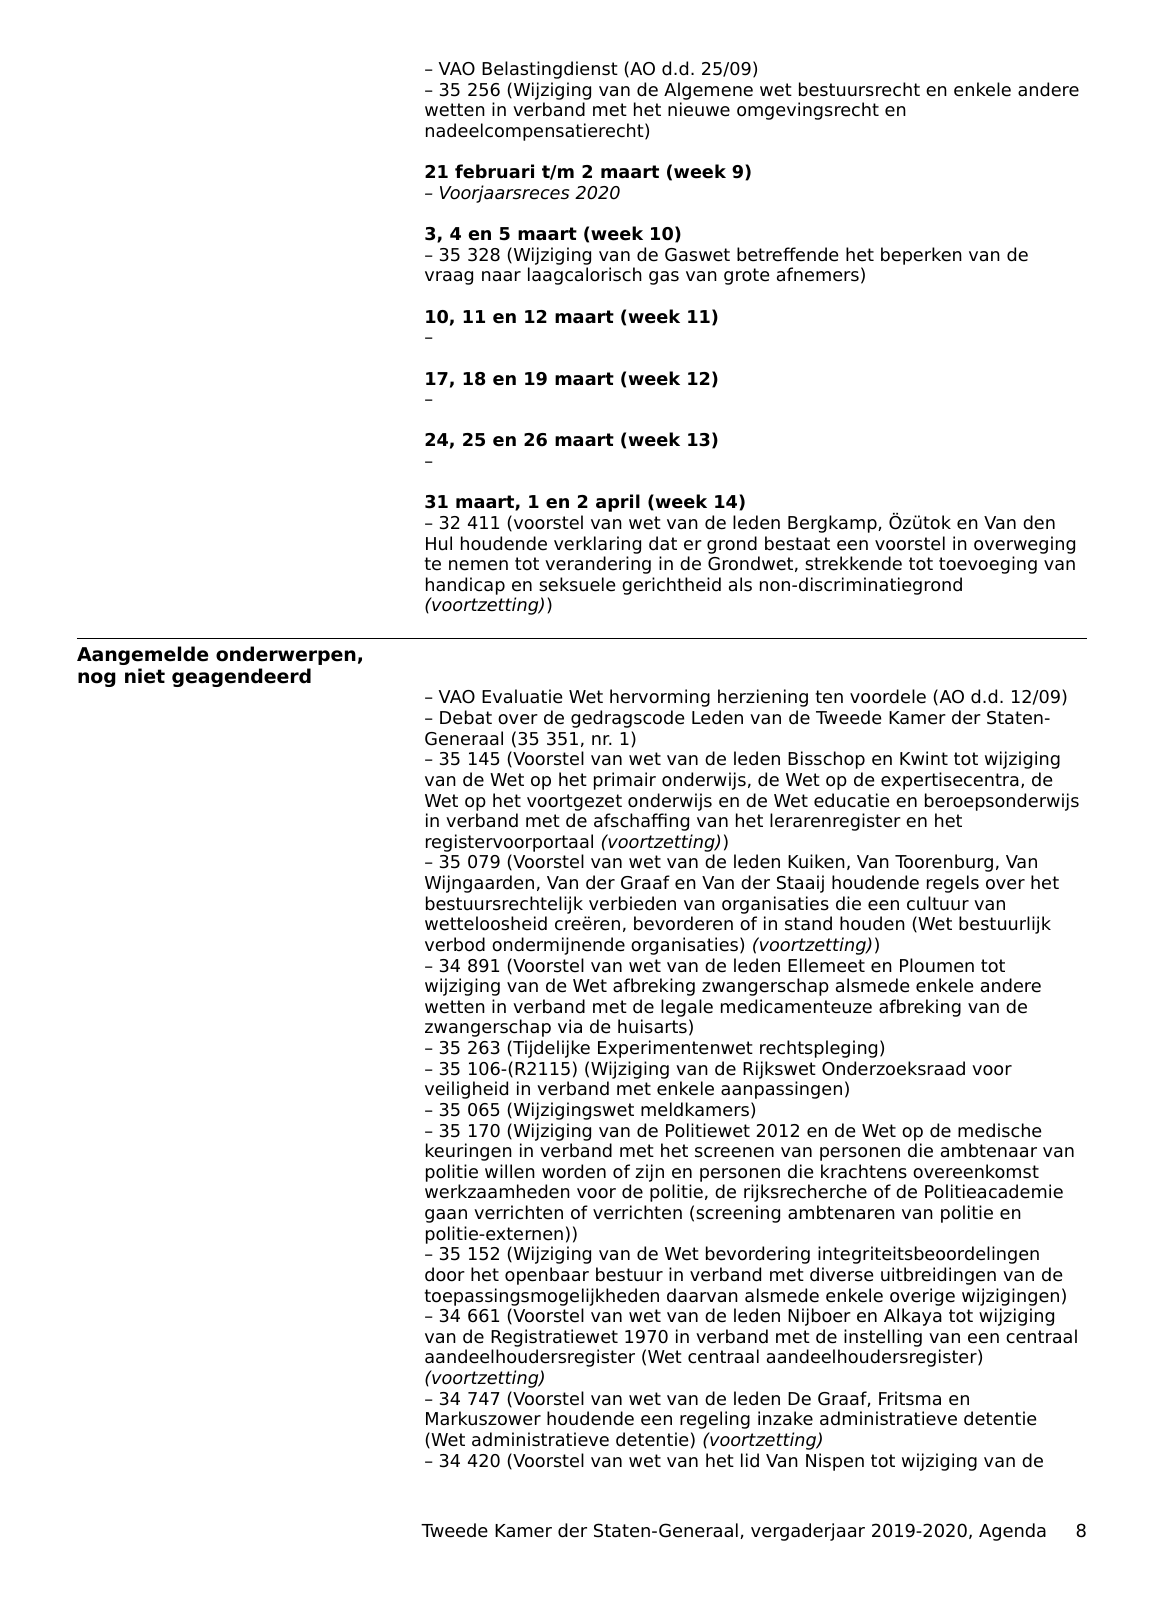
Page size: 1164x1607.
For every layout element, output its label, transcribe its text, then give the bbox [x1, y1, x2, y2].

table_cell [401, 708, 418, 749]
table_cell [401, 430, 418, 451]
table_cell [77, 1306, 401, 1389]
table_cell – 35 170 (Wijziging van de Politiewet 2012 en de Wet op de medische keuringen in verband met het screenen van personen die ambtenaar van politie willen worden of zijn en personen die krachtens overeenkomst werkzaamheden voor de politie, de rijksrecherche of de Politieacademie gaan verrichten of verrichten (screening ambtenaren van politie en politie-externen)) [418, 1121, 1087, 1244]
table_cell – 35 145 (Voorstel van wet van de leden Bisschop en Kwint tot wijziging van de Wet op het primair onderwijs, de Wet op de expertisecentra, de Wet op het voortgezet onderwijs en de Wet educatie en beroepsonderwijs in verband met de afschaffing van het lerarenregister en het registervoorportaal (voortzetting)) [418, 749, 1087, 852]
table_cell [401, 1244, 418, 1306]
table_cell [401, 853, 418, 956]
table_cell [77, 1100, 401, 1121]
table_cell – [418, 451, 1087, 472]
table_cell [77, 708, 401, 749]
table_cell 3, 4 en 5 maart (week 10) [418, 224, 1087, 245]
table_cell [401, 348, 418, 368]
table_cell [418, 286, 1087, 307]
table_cell [401, 956, 418, 1038]
table_cell [401, 369, 418, 389]
table_cell – 35 263 (Tijdelijke Experimentenwet rechtspleging) [418, 1038, 1087, 1059]
table_cell [401, 1389, 418, 1451]
table_cell – 35 079 (Voorstel van wet van de leden Kuiken, Van Toorenburg, Van Wijngaarden, Van der Graaf en Van der Staaij houdende regels over het bestuursrechtelijk verbieden van organisaties die een cultuur van wetteloosheid creëren, bevorderen of in stand houden (Wet bestuurlijk verbod ondermijnende organisaties) (voortzetting)) [418, 853, 1087, 956]
table_cell [77, 956, 401, 1038]
table_cell – Voorjaarsreces 2020 [418, 183, 1087, 203]
table_cell [77, 430, 401, 451]
table_cell [77, 204, 401, 224]
table_cell [77, 224, 401, 245]
table_cell [401, 1100, 418, 1121]
table_cell – 34 661 (Voorstel van wet van de leden Nijboer en Alkaya tot wijziging van de Registratiewet 1970 in verband met de instelling van een centraal aandeelhoudersregister (Wet centraal aandeelhoudersregister) (voortzetting) [418, 1306, 1087, 1389]
table_cell – [418, 389, 1087, 410]
table_cell [77, 183, 401, 203]
table_cell [401, 1451, 418, 1471]
table_cell [77, 369, 401, 389]
table_cell [401, 1121, 418, 1244]
table_cell [418, 348, 1087, 368]
table_cell [77, 688, 401, 708]
table_cell [401, 142, 418, 162]
table_header [401, 639, 418, 687]
table_cell [77, 162, 401, 183]
table_cell [401, 389, 418, 410]
table_cell – 34 747 (Voorstel van wet van de leden De Graaf, Fritsma en Markuszower houdende een regeling inzake administratieve detentie (Wet administratieve detentie) (voortzetting) [418, 1389, 1087, 1451]
table_cell – 35 065 (Wijzigingswet meldkamers) [418, 1100, 1087, 1121]
table_cell [401, 286, 418, 307]
table_cell [77, 142, 401, 162]
table_cell [77, 451, 401, 472]
table_cell [77, 1059, 401, 1100]
table_cell [77, 389, 401, 410]
table_cell [401, 688, 418, 708]
table_cell [77, 59, 401, 80]
table_cell 31 maart, 1 en 2 april (week 14) [418, 492, 1087, 513]
table_cell 10, 11 en 12 maart (week 11) [418, 307, 1087, 327]
table_cell [77, 80, 401, 142]
table_cell [77, 492, 401, 513]
table_cell [401, 307, 418, 327]
table_cell 17, 18 en 19 maart (week 12) [418, 369, 1087, 389]
table_cell [401, 327, 418, 348]
table_cell [77, 853, 401, 956]
table_cell [77, 1121, 401, 1244]
table_cell – 35 106-(R2115) (Wijziging van de Rijkswet Onderzoeksraad voor veiligheid in verband met enkele aanpassingen) [418, 1059, 1087, 1100]
table_cell [401, 1038, 418, 1059]
table_cell [401, 749, 418, 852]
table_cell – [418, 327, 1087, 348]
table_cell [401, 245, 418, 286]
table_cell [77, 749, 401, 852]
table_cell [77, 1038, 401, 1059]
table_cell [401, 80, 418, 142]
table_cell [401, 59, 418, 80]
table_cell [401, 224, 418, 245]
table_cell 21 februari t/m 2 maart (week 9) [418, 162, 1087, 183]
table_cell [77, 307, 401, 327]
table_cell [418, 204, 1087, 224]
table_cell – VAO Evaluatie Wet hervorming herziening ten voordele (AO d.d. 12/09) [418, 688, 1087, 708]
table_header Aangemelde onderwerpen, nog niet geagendeerd [77, 639, 401, 687]
table_cell [77, 245, 401, 286]
table_cell 24, 25 en 26 maart (week 13) [418, 430, 1087, 451]
table_cell [77, 1451, 401, 1471]
table_cell [418, 410, 1087, 430]
table_cell [401, 451, 418, 472]
table_cell [401, 1306, 418, 1389]
table_cell [77, 1244, 401, 1306]
table_header [418, 639, 1087, 687]
table_cell – 35 328 (Wijziging van de Gaswet betreffende het beperken van de vraag naar laagcalorisch gas van grote afnemers) [418, 245, 1087, 286]
table_cell [77, 472, 401, 492]
table_cell [418, 142, 1087, 162]
table_cell – 34 891 (Voorstel van wet van de leden Ellemeet en Ploumen tot wijziging van de Wet afbreking zwangerschap alsmede enkele andere wetten in verband met de legale medicamenteuze afbreking van de zwangerschap via de huisarts) [418, 956, 1087, 1038]
table_cell – Debat over de gedragscode Leden van de Tweede Kamer der Staten-Generaal (35 351, nr. 1) [418, 708, 1087, 749]
table_cell [401, 410, 418, 430]
table_cell – 35 256 (Wijziging van de Algemene wet bestuursrecht en enkele andere wetten in verband met het nieuwe omgevingsrecht en nadeelcompensatierecht) [418, 80, 1087, 142]
table_cell – 35 152 (Wijziging van de Wet bevordering integriteitsbeoordelingen door het openbaar bestuur in verband met diverse uitbreidingen van de toepassingsmogelijkheden daarvan alsmede enkele overige wijzigingen) [418, 1244, 1087, 1306]
table_cell [401, 1059, 418, 1100]
table_cell – 34 420 (Voorstel van wet van het lid Van Nispen tot wijziging van de [418, 1451, 1087, 1471]
table_cell [401, 183, 418, 203]
table_cell [77, 348, 401, 368]
table_cell – VAO Belastingdienst (AO d.d. 25/09) [418, 59, 1087, 80]
table_cell [77, 513, 401, 616]
table_cell [401, 162, 418, 183]
table_cell [77, 327, 401, 348]
table_cell [401, 492, 418, 513]
table_cell [401, 472, 418, 492]
table_cell [77, 410, 401, 430]
table_cell [77, 1389, 401, 1451]
table_cell [77, 286, 401, 307]
table_cell – 32 411 (voorstel van wet van de leden Bergkamp, Özütok en Van den Hul houdende verklaring dat er grond bestaat een voorstel in overweging te nemen tot verandering in de Grondwet, strekkende tot toevoeging van handicap en seksuele gerichtheid als non-discriminatiegrond (voortzetting)) [418, 513, 1087, 616]
table_cell [401, 204, 418, 224]
table_cell [401, 513, 418, 616]
table_cell [418, 472, 1087, 492]
